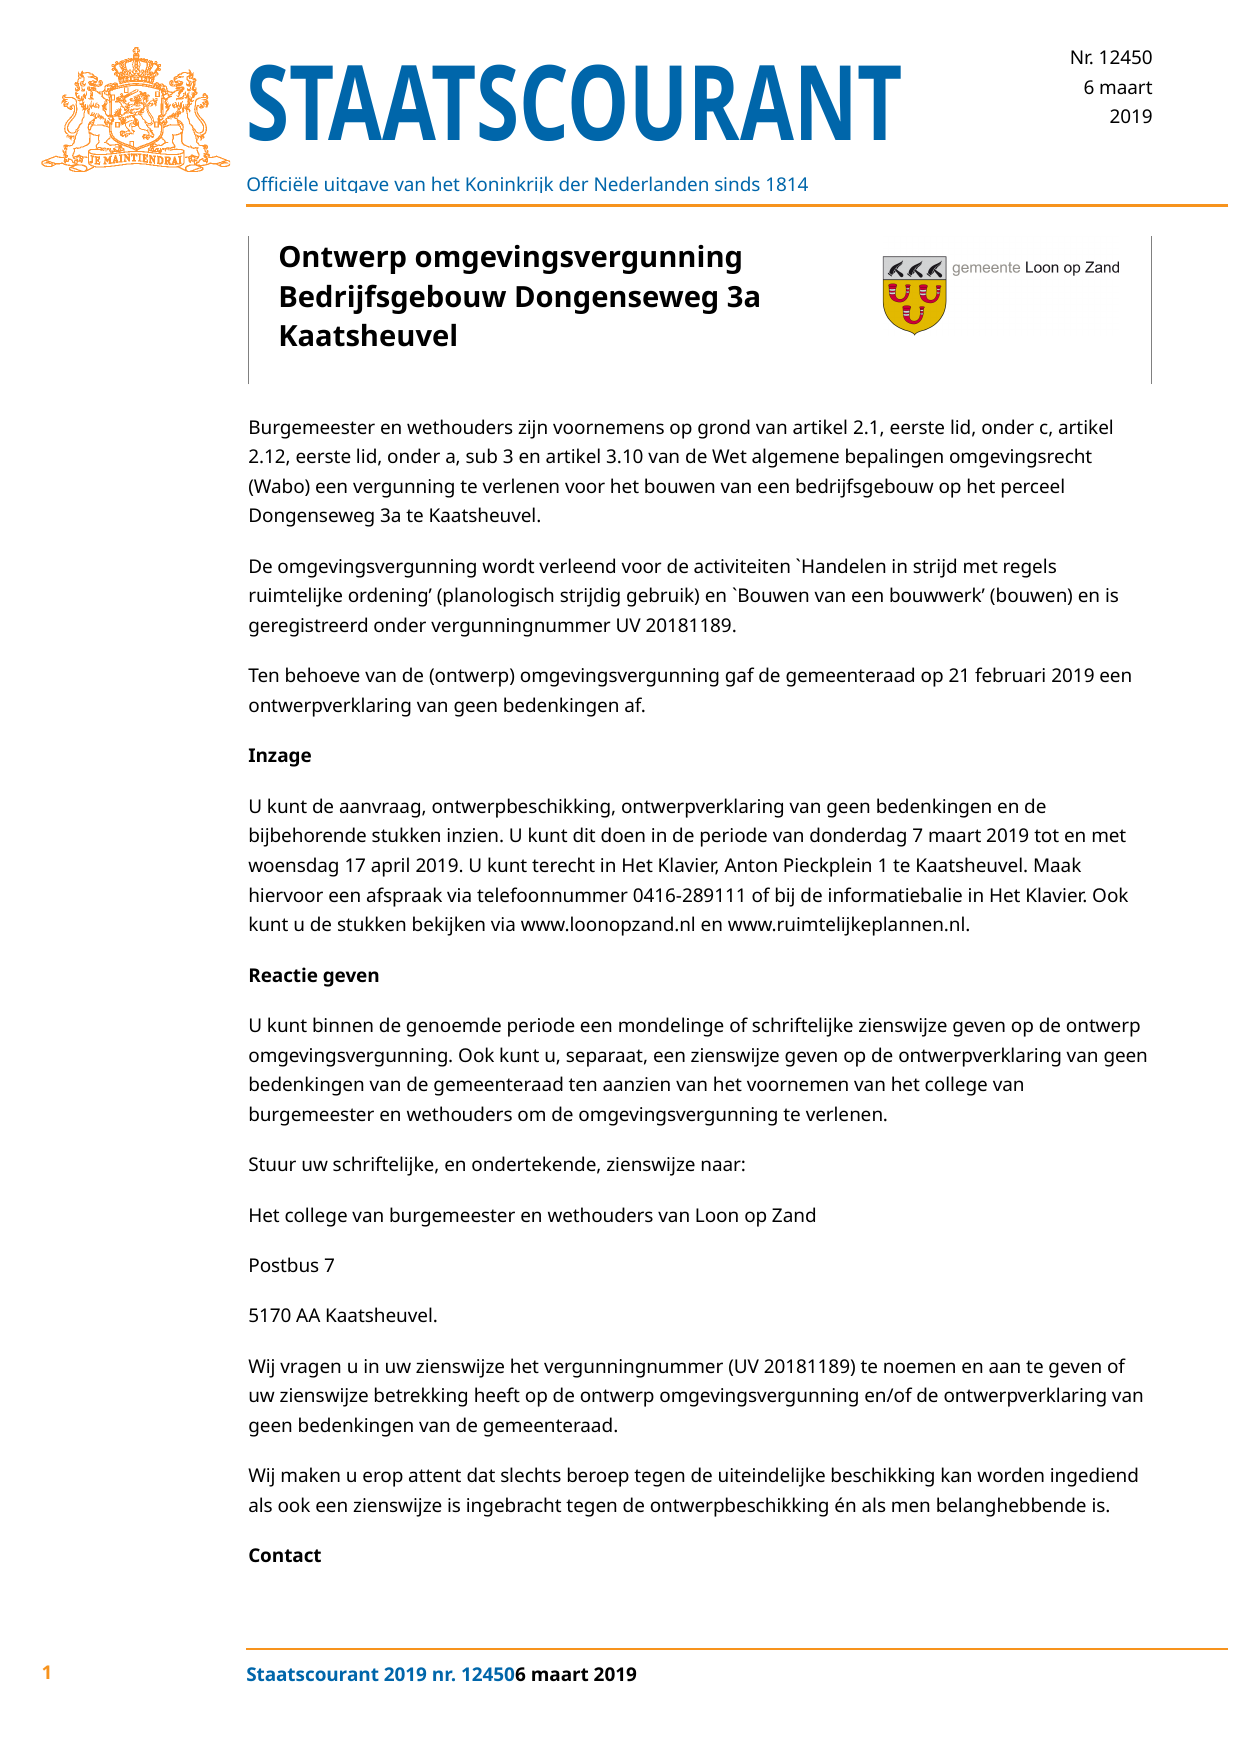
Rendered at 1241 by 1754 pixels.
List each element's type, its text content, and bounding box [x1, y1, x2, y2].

text Contact [248, 1543, 1152, 1568]
text Ten behoeve van de (ontwerp) omgevingsvergunning gaf de gemeenteraad op 21 februari 2019 een ontwerpverklaring van geen bedenkingen af. [248, 663, 1152, 718]
text Wij vragen u in uw zienswijze het vergunningnummer (UV 20181189) te noemen en aan te geven of uw zienswijze betrekking heeft op de ontwerp omgevingsvergunning en/of de ontwerpverklaring van geen bedenkingen van de gemeenteraad. [248, 1353, 1152, 1438]
text Het college van burgemeester en wethouders van Loon op Zand [248, 1202, 1152, 1228]
picture [41, 47, 231, 172]
text Stuur uw schriftelijke, en ondertekende, zienswijze naar: [248, 1151, 1152, 1177]
text De omgevingsvergunning wordt verleend voor de activiteiten `Handelen in strijd met regels ruimtelijke ordening’ (planologisch strijdig gebruik) en `Bouwen van een bouwwerk’ (bouwen) en is geregistreerd onder vergunningnummer UV 20181189. [248, 553, 1152, 638]
text 5170 AA Kaatsheuvel. [248, 1303, 1152, 1328]
text U kunt de aanvraag, ontwerpbeschikking, ontwerpverklaring van geen bedenkingen en de bijbehorende stukken inzien. U kunt dit doen in de periode van donderdag 7 maart 2019 tot en met woensdag 17 april 2019. U kunt terecht in Het Klavier, Anton Pieckplein 1 te Kaatsheuvel. Maak hiervoor een afspraak via telefoonnummer 0416-289111 of bij de informatiebalie in Het Klavier. Ook kunt u de stukken bekijken via www.loonopzand.nl en www.ruimtelijkeplannen.nl. [248, 793, 1152, 937]
text Wij maken u erop attent dat slechts beroep tegen de uiteindelijke beschikking kan worden ingediend als ook een zienswijze is ingebracht tegen de ontwerpbeschikking én als men belanghebbende is. [248, 1463, 1152, 1518]
text Burgemeester en wethouders zijn voornemens op grond van artikel 2.1, eerste lid, onder c, artikel 2.12, eerste lid, onder a, sub 3 en artikel 3.10 van de Wet algemene bepalingen omgevingsrecht (Wabo) een vergunning te verlenen voor het bouwen van een bedrijfsgebouw op het perceel Dongenseweg 3a te Kaatsheuvel. [248, 414, 1152, 528]
picture [882, 236, 1119, 336]
table_header Ontwerp omgevingsvergunning Bedrijfsgebouw Dongenseweg 3a Kaatsheuvel [249, 236, 850, 384]
text Inzage [248, 743, 1152, 768]
table_header [850, 236, 1151, 384]
text Postbus 7 [248, 1252, 1152, 1278]
text U kunt binnen de genoemde periode een mondelinge of schriftelijke zienswijze geven op de ontwerp omgevingsvergunning. Ook kunt u, separaat, een zienswijze geven op de ontwerpverklaring van geen bedenkingen van de gemeenteraad ten aanzien van het voornemen van het college van burgemeester en wethouders om de omgevingsvergunning te verlenen. [248, 1012, 1152, 1127]
text Reactie geven [248, 962, 1152, 988]
